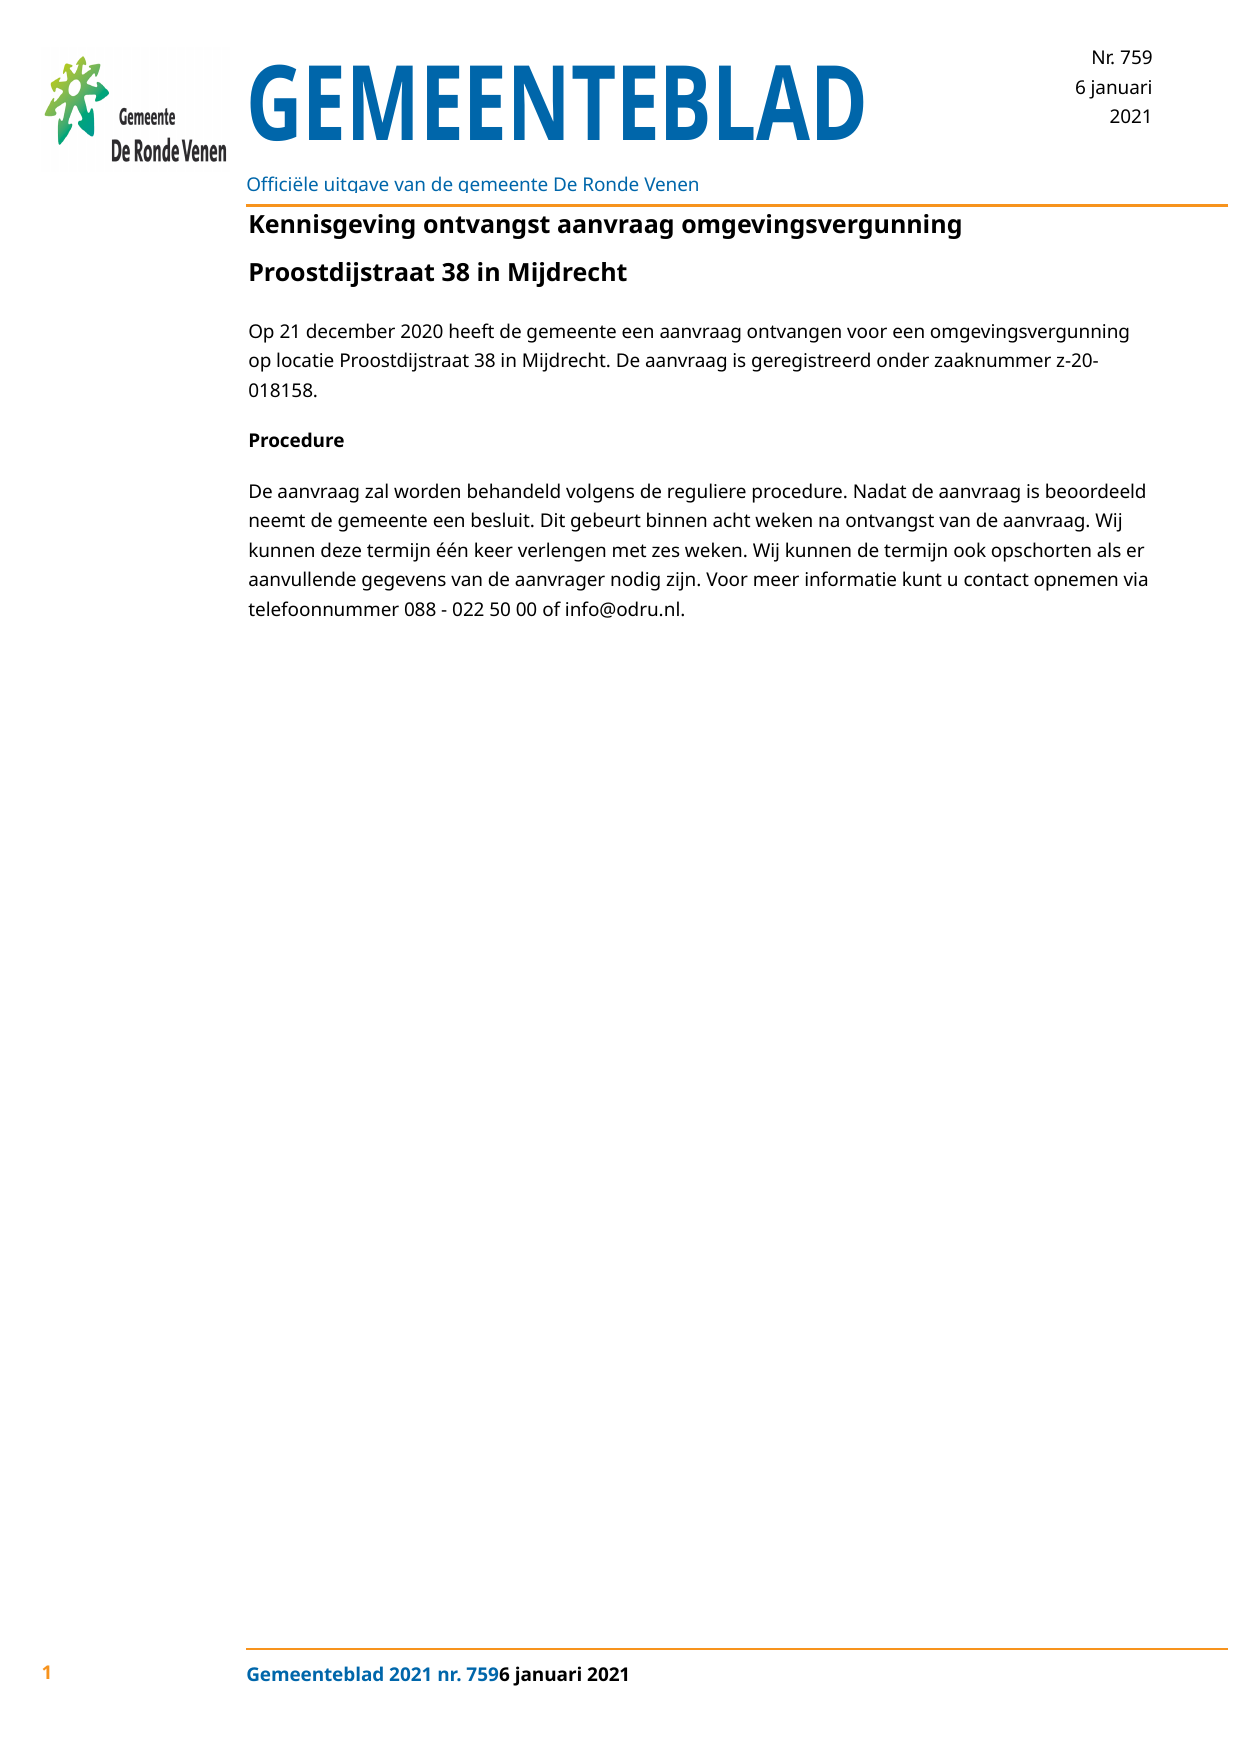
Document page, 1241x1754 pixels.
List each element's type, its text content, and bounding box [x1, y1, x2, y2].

text Op 21 december 2020 heeft de gemeente een aanvraag ontvangen voor een omgevingsvergunning op locatie Proostdijstraat 38 in Mijdrecht. De aanvraag is geregistreerd onder zaaknummer z-20-018158. [248, 318, 1152, 403]
picture [41, 47, 231, 172]
text De aanvraag zal worden behandeld volgens de reguliere procedure. Nadat de aanvraag is beoordeeld neemt de gemeente een besluit. Dit gebeurt binnen acht weken na ontvangst van de aanvraag. Wij kunnen deze termijn één keer verlengen met zes weken. Wij kunnen de termijn ook opschorten als er aanvullende gegevens van de aanvrager nodig zijn. Voor meer informatie kunt u contact opnemen via telefoonnummer 088 - 022 50 00 of info@odru.nl. [248, 478, 1152, 622]
text Kennisgeving ontvangst aanvraag omgevingsvergunning Proostdijstraat 38 in Mijdrecht [248, 207, 1152, 288]
text Procedure [248, 427, 1152, 453]
